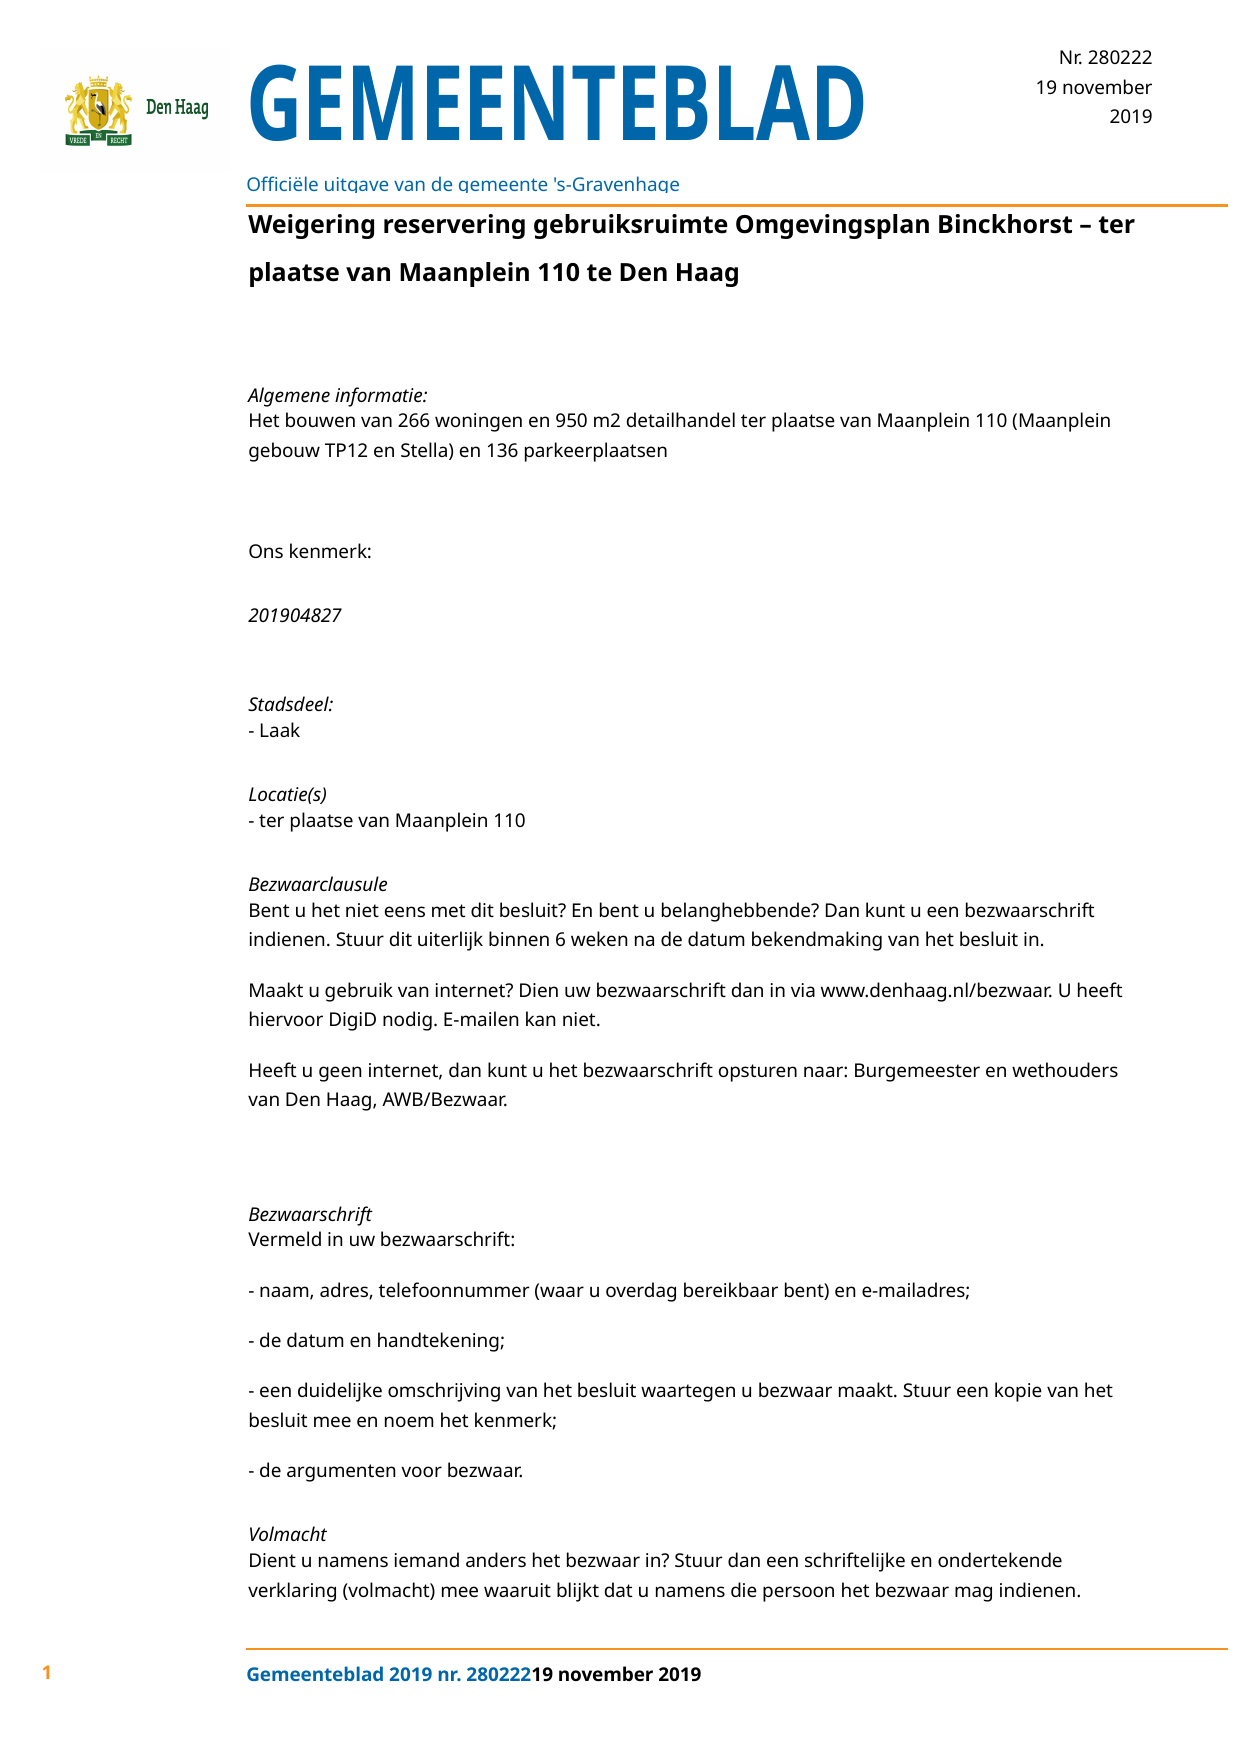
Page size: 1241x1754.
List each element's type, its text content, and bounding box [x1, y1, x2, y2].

text Dient u namens iemand anders het bezwaar in? Stuur dan een schriftelijke en ondertekende verklaring (volmacht) mee waaruit blijkt dat u namens die persoon het bezwaar mag indienen. [248, 1547, 1152, 1603]
text - de argumenten voor bezwaar. [248, 1458, 1152, 1483]
text - naam, adres, telefoonnummer (waar u overdag bereikbaar bent) en e-mailadres; [248, 1277, 1152, 1303]
text - de datum en handtekening; [248, 1327, 1152, 1353]
text Locatie(s) [248, 781, 1152, 807]
text - Laak [248, 717, 1152, 743]
text Stadsdeel: [248, 692, 1152, 717]
picture [41, 47, 231, 172]
text Het bouwen van 266 woningen en 950 m2 detailhandel ter plaatse van Maanplein 110 (Maanplein gebouw TP12 en Stella) en 136 parkeerplaatsen [248, 408, 1152, 463]
text Bezwaarschrift [248, 1201, 1152, 1226]
text Vermeld in uw bezwaarschrift: [248, 1226, 1152, 1252]
text Bezwaarclausule [248, 871, 1152, 897]
text Maakt u gebruik van internet? Dien uw bezwaarschrift dan in via www.denhaag.nl/bezwaar. U heeft hiervoor DigiD nodig. E-mailen kan niet. [248, 977, 1152, 1032]
text - ter plaatse van Maanplein 110 [248, 807, 1152, 833]
text Volmacht [248, 1522, 1152, 1547]
text Algemene informatie: [248, 382, 1152, 408]
text Ons kenmerk: [248, 538, 1152, 564]
text - een duidelijke omschrijving van het besluit waartegen u bezwaar maakt. Stuur een kopie van het besluit mee en noem het kenmerk; [248, 1378, 1152, 1433]
text 201904827 [248, 602, 1152, 628]
text Heeft u geen internet, dan kunt u het bezwaarschrift opsturen naar: Burgemeester en wethouders van Den Haag, AWB/Bezwaar. [248, 1057, 1152, 1112]
text Bent u het niet eens met dit besluit? En bent u belanghebbende? Dan kunt u een bezwaarschrift indienen. Stuur dit uiterlijk binnen 6 weken na de datum bekendmaking van het besluit in. [248, 897, 1152, 952]
text Weigering reservering gebruiksruimte Omgevingsplan Binckhorst – ter plaatse van Maanplein 110 te Den Haag [248, 207, 1152, 288]
